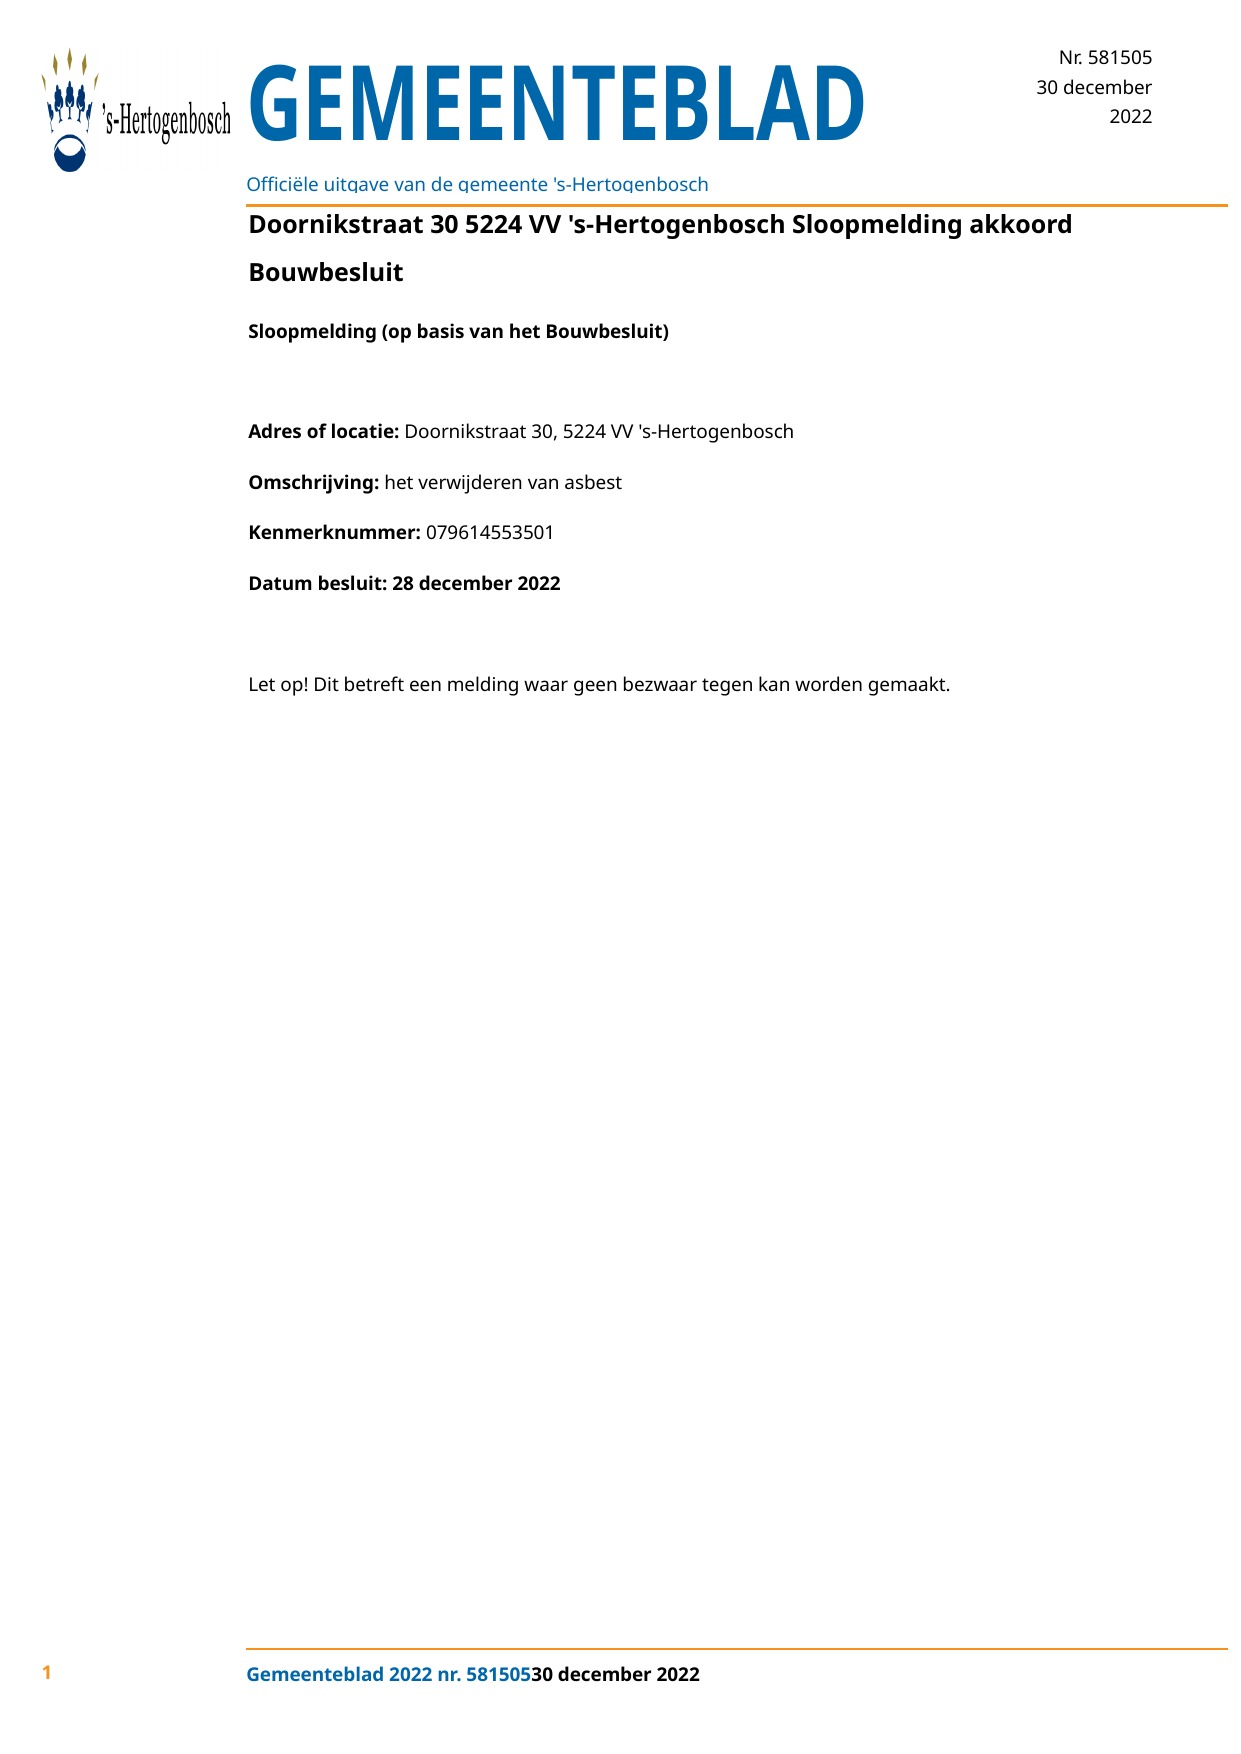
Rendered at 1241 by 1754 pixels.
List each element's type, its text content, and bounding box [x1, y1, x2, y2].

text Adres of locatie: Doornikstraat 30, 5224 VV 's-Hertogenbosch [248, 419, 1152, 444]
text Omschrijving: het verwijderen van asbest [248, 469, 1152, 495]
text Sloopmelding (op basis van het Bouwbesluit) [248, 318, 1152, 344]
text Kenmerknummer: 079614553501 [248, 519, 1152, 545]
text Datum besluit: 28 december 2022 [248, 570, 1152, 596]
picture [41, 47, 231, 172]
text Let op! Dit betreft een melding waar geen bezwaar tegen kan worden gemaakt. [248, 671, 1152, 697]
text Doornikstraat 30 5224 VV 's-Hertogenbosch Sloopmelding akkoord Bouwbesluit [248, 207, 1152, 288]
